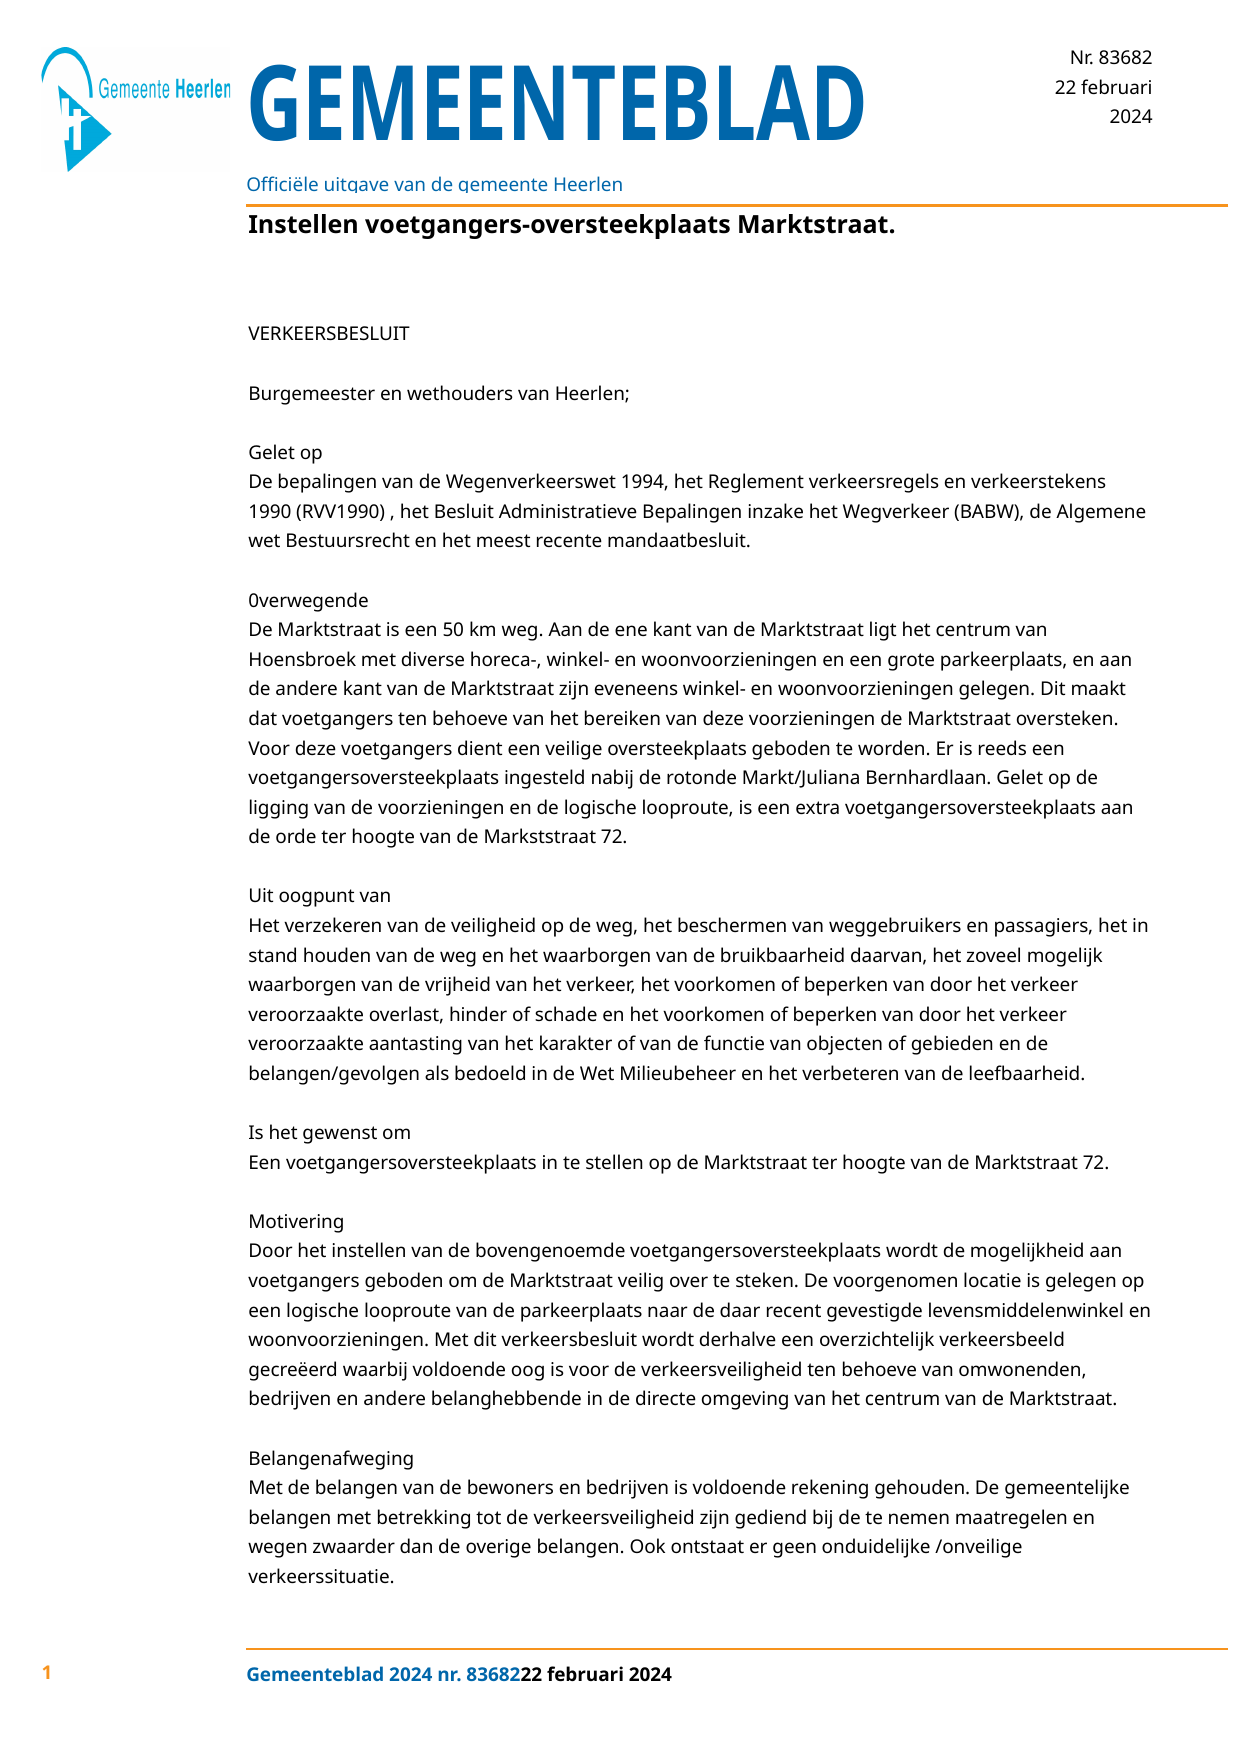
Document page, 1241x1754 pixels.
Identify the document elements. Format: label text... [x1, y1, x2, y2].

text Door het instellen van de bovengenoemde voetgangersoversteekplaats wordt de mogelijkheid aan voetgangers geboden om de Marktstraat veilig over te steken. De voorgenomen locatie is gelegen op een logische looproute van de parkeerplaats naar de daar recent gevestigde levensmiddelenwinkel en woonvoorzieningen. Met dit verkeersbesluit wordt derhalve een overzichtelijk verkeersbeeld gecreëerd waarbij voldoende oog is voor de verkeersveiligheid ten behoeve van omwonenden, bedrijven en andere belanghebbende in de directe omgeving van het centrum van de Marktstraat. [248, 1238, 1152, 1411]
text Uit oogpunt van [248, 883, 1152, 908]
text Het verzekeren van de veiligheid op de weg, het beschermen van weggebruikers en passagiers, het in stand houden van de weg en het waarborgen van de bruikbaarheid daarvan, het zoveel mogelijk waarborgen van de vrijheid van het verkeer, het voorkomen of beperken van door het verkeer veroorzaakte overlast, hinder of schade en het voorkomen of beperken van door het verkeer veroorzaakte aantasting van het karakter of van de functie van objecten of gebieden en de belangen/gevolgen als bedoeld in de Wet Milieubeheer en het verbeteren van de leefbaarheid. [248, 912, 1152, 1086]
text Met de belangen van de bewoners en bedrijven is voldoende rekening gehouden. De gemeentelijke belangen met betrekking tot de verkeersveiligheid zijn gediend bij de te nemen maatregelen en wegen zwaarder dan de overige belangen. Ook ontstaat er geen onduidelijke /onveilige verkeerssituatie. [248, 1474, 1152, 1589]
text De bepalingen van de Wegenverkeerswet 1994, het Reglement verkeersregels en verkeerstekens 1990 (RVV1990) , het Besluit Administratieve Bepalingen inzake het Wegverkeer (BABW), de Algemene wet Bestuursrecht en het meest recente mandaatbesluit. [248, 468, 1152, 553]
text Een voetgangersoversteekplaats in te stellen op de Marktstraat ter hoogte van de Marktstraat 72. [248, 1149, 1152, 1175]
text Belangenafweging [248, 1445, 1152, 1471]
text Burgemeester en wethouders van Heerlen; [248, 380, 1152, 406]
text Is het gewenst om [248, 1119, 1152, 1145]
text Instellen voetgangers-oversteekplaats Marktstraat. [248, 207, 1152, 241]
text 0verwegende [248, 587, 1152, 613]
picture [41, 47, 231, 172]
text VERKEERSBESLUIT [248, 321, 1152, 346]
text De Marktstraat is een 50 km weg. Aan de ene kant van de Marktstraat ligt het centrum van Hoensbroek met diverse horeca-, winkel- en woonvoorzieningen en een grote parkeerplaats, en aan de andere kant van de Marktstraat zijn eveneens winkel- en woonvoorzieningen gelegen. Dit maakt dat voetgangers ten behoeve van het bereiken van deze voorzieningen de Marktstraat oversteken. Voor deze voetgangers dient een veilige oversteekplaats geboden te worden. Er is reeds een voetgangersoversteekplaats ingesteld nabij de rotonde Markt/Juliana Bernhardlaan. Gelet op de ligging van de voorzieningen en de logische looproute, is een extra voetgangersoversteekplaats aan de orde ter hoogte van de Markststraat 72. [248, 616, 1152, 849]
picture [41, 47, 59, 70]
text Motivering [248, 1208, 1152, 1234]
text Gelet op [248, 439, 1152, 465]
